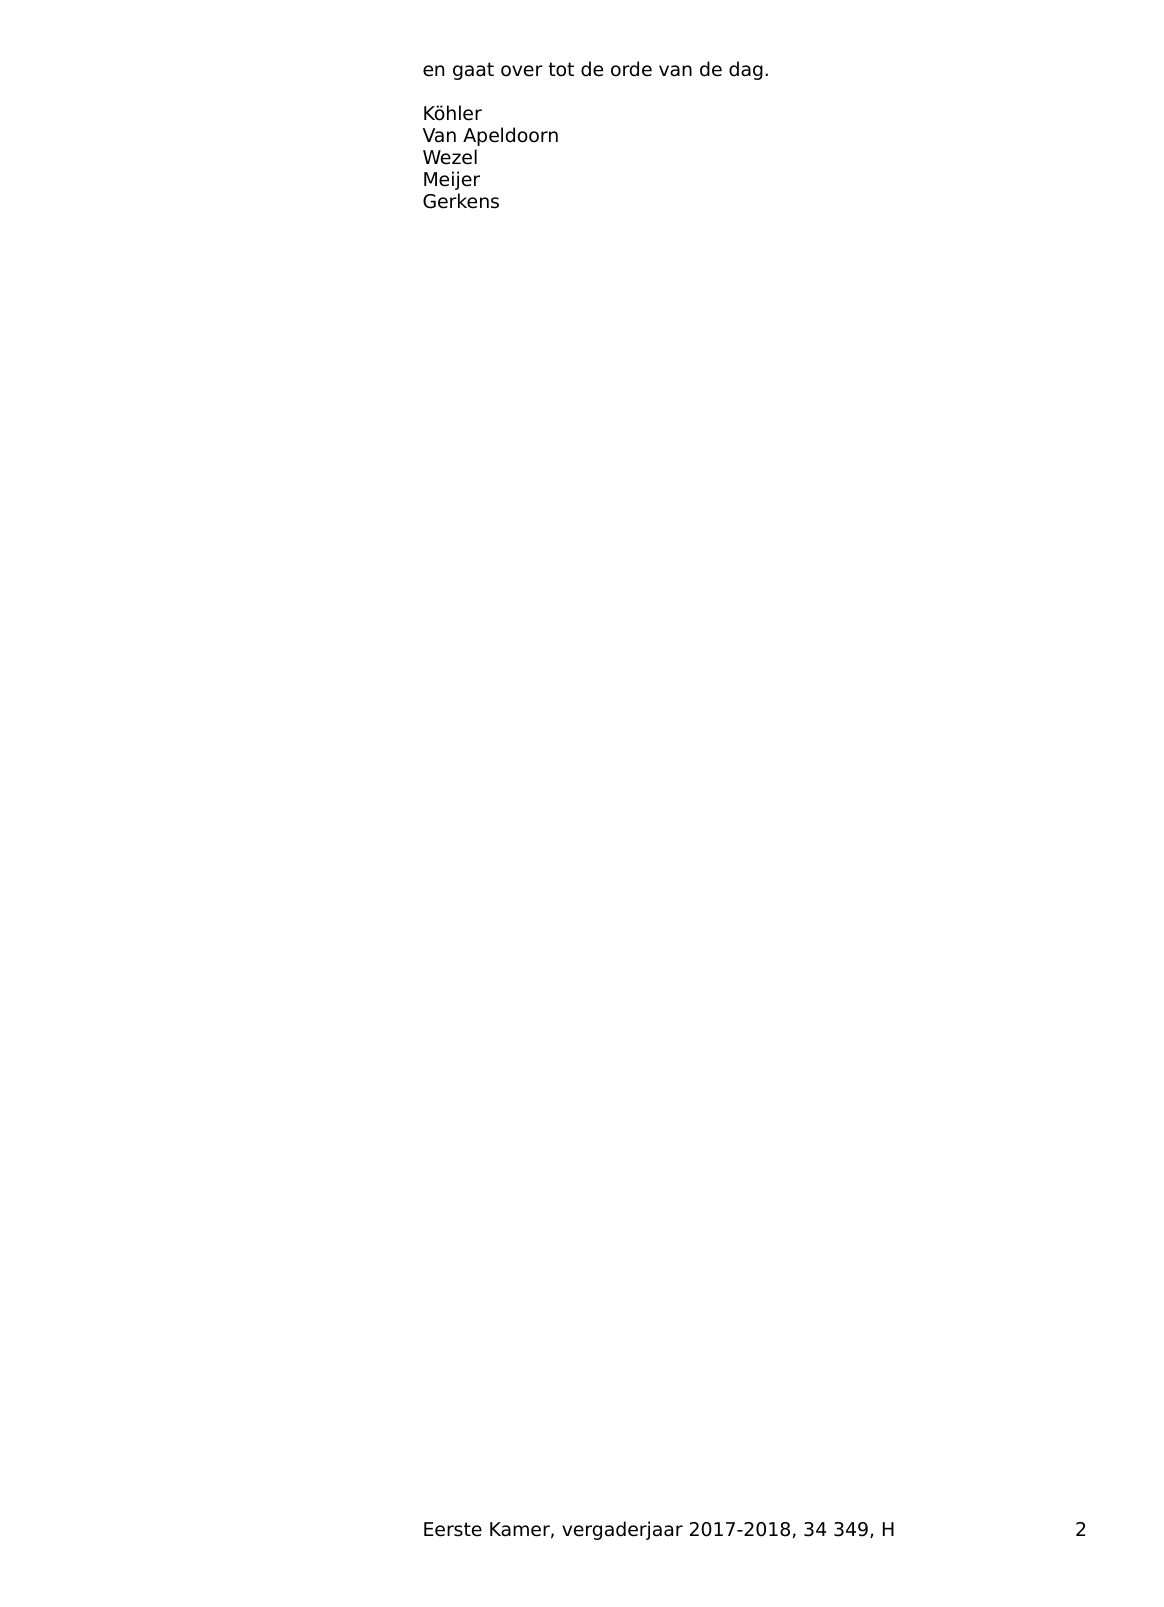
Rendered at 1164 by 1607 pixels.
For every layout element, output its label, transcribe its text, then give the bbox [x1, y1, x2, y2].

text Köhler [422, 103, 1087, 125]
text Van Apeldoorn [422, 125, 1087, 147]
text Meijer [422, 169, 1087, 191]
text Gerkens [422, 191, 1087, 213]
text Wezel [422, 147, 1087, 169]
text en gaat over tot de orde van de dag. [422, 59, 1087, 81]
